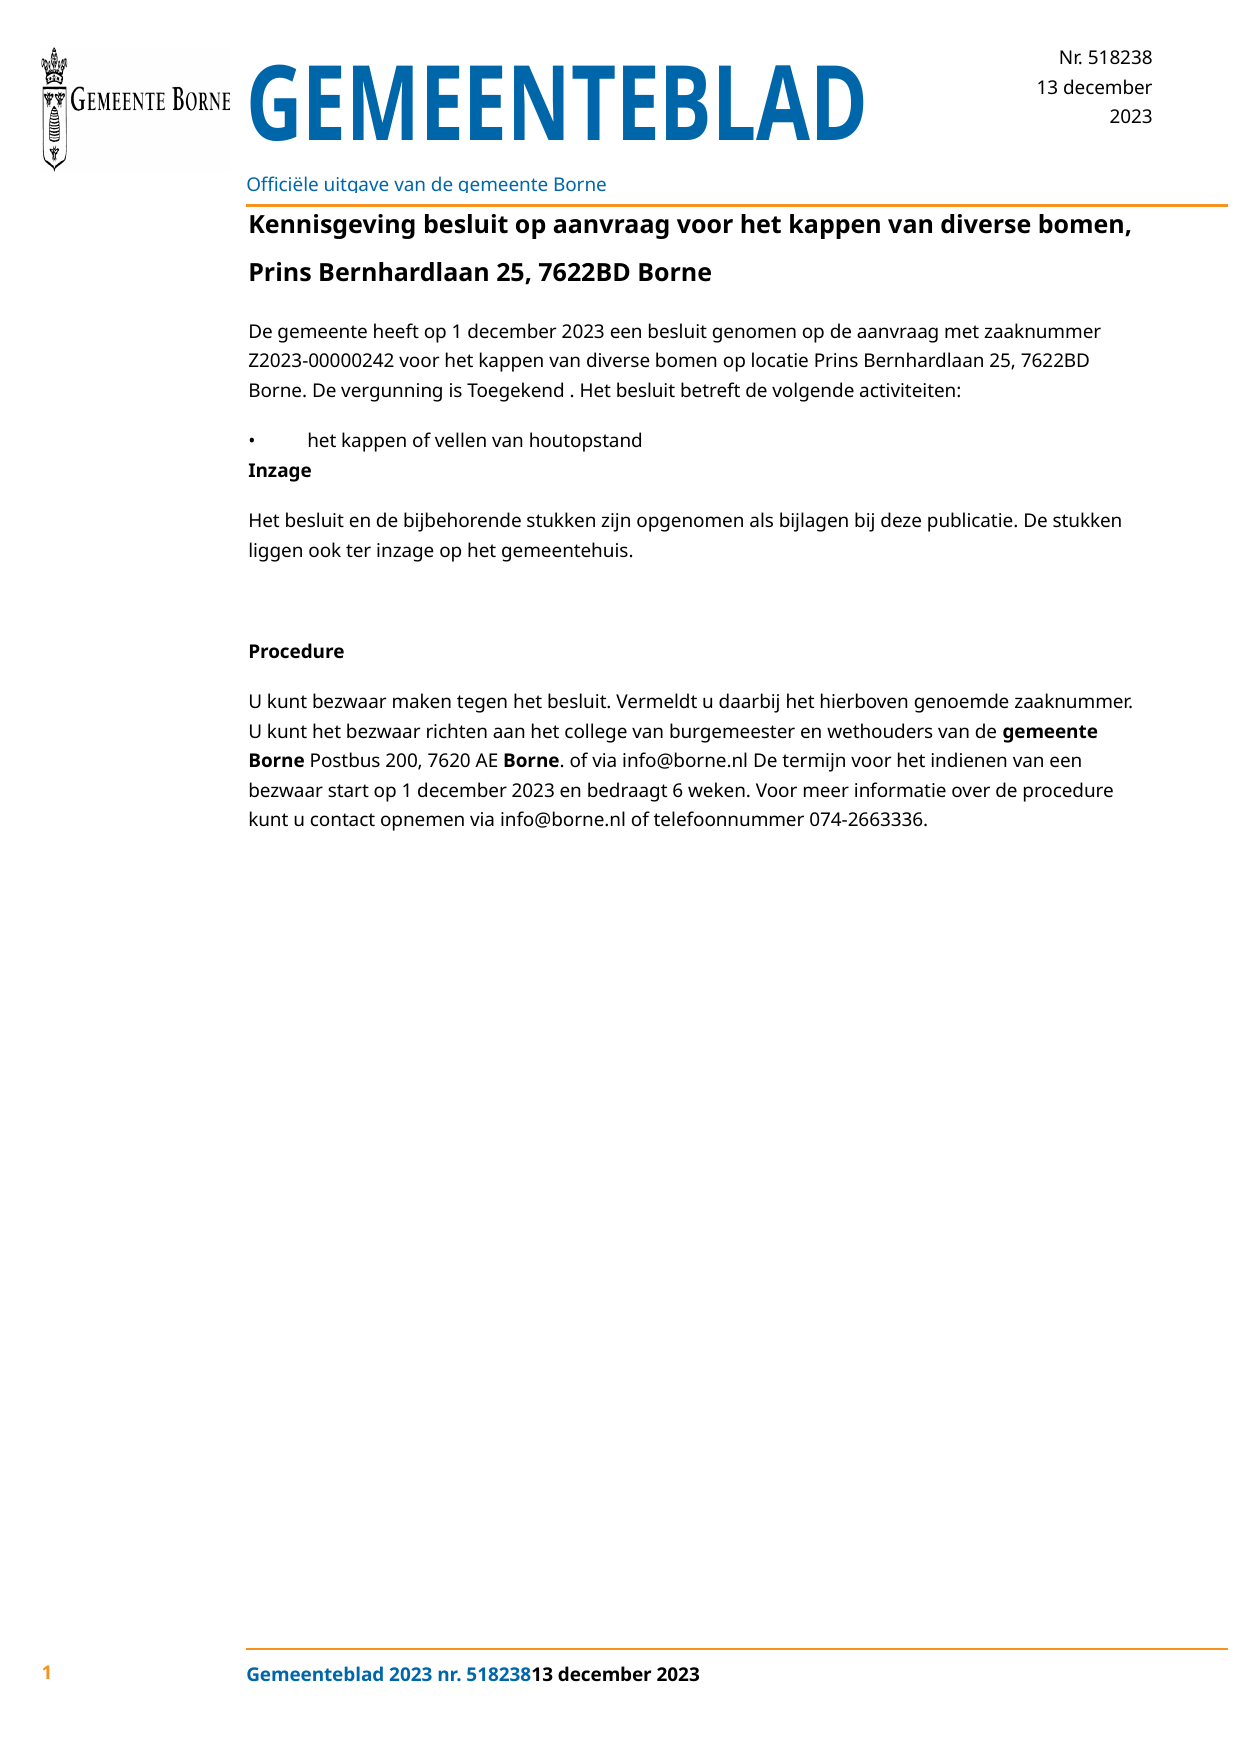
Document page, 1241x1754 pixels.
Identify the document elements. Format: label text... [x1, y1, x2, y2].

list het kappen of vellen van houtopstand [248, 427, 1152, 453]
text Inzage [248, 457, 1152, 483]
text Het besluit en de bijbehorende stukken zijn opgenomen als bijlagen bij deze publicatie. De stukken liggen ook ter inzage op het gemeentehuis. [248, 507, 1152, 563]
text U kunt bezwaar maken tegen het besluit. Vermeldt u daarbij het hierboven genoemde zaaknummer. U kunt het bezwaar richten aan het college van burgemeester en wethouders van de gemeente Borne Postbus 200, 7620 AE Borne. of via info@borne.nl De termijn voor het indienen van een bezwaar start op 1 december 2023 en bedraagt 6 weken. Voor meer informatie over de procedure kunt u contact opnemen via info@borne.nl of telefoonnummer 074-2663336. [248, 688, 1152, 832]
text De gemeente heeft op 1 december 2023 een besluit genomen op de aanvraag met zaaknummer Z2023-00000242 voor het kappen van diverse bomen op locatie Prins Bernhardlaan 25, 7622BD Borne. De vergunning is Toegekend . Het besluit betreft de volgende activiteiten: [248, 318, 1152, 403]
picture [41, 47, 231, 172]
text Procedure [248, 638, 1152, 664]
text Kennisgeving besluit op aanvraag voor het kappen van diverse bomen, Prins Bernhardlaan 25, 7622BD Borne [248, 207, 1152, 288]
